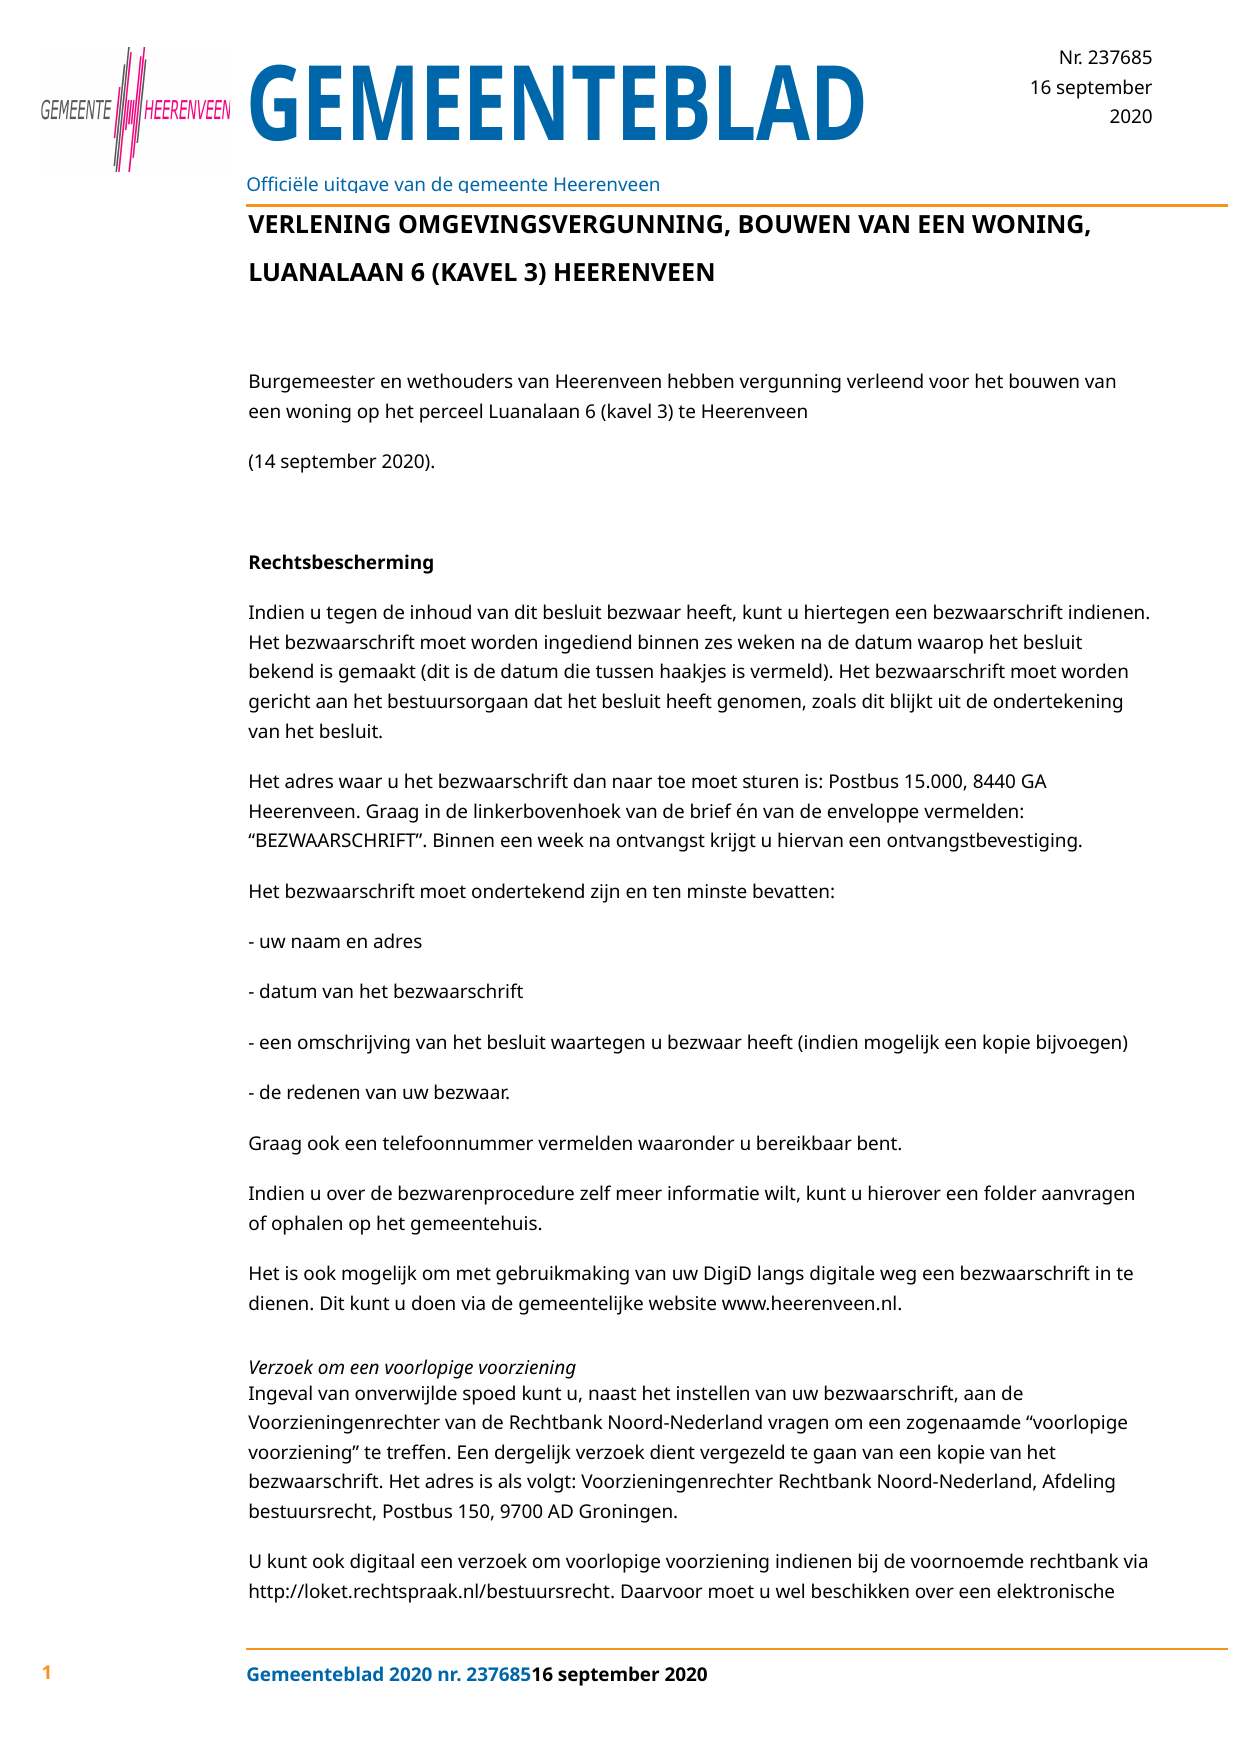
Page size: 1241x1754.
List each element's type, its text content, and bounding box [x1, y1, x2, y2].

text Het is ook mogelijk om met gebruikmaking van uw DigiD langs digitale weg een bezwaarschrift in te dienen. Dit kunt u doen via de gemeentelijke website www.heerenveen.nl. [248, 1260, 1152, 1316]
text Ingeval van onverwijlde spoed kunt u, naast het instellen van uw bezwaarschrift, aan de Voorzieningenrechter van de Rechtbank Noord-Nederland vragen om een zogenaamde “voorlopige voorziening” te treffen. Een dergelijk verzoek dient vergezeld te gaan van een kopie van het bezwaarschrift. Het adres is als volgt: Voorzieningenrechter Rechtbank Noord-Nederland, Afdeling bestuursrecht, Postbus 150, 9700 AD Groningen. [248, 1380, 1152, 1524]
text Graag ook een telefoonnummer vermelden waaronder u bereikbaar bent. [248, 1130, 1152, 1156]
text U kunt ook digitaal een verzoek om voorlopige voorziening indienen bij de voornoemde rechtbank via http://loket.rechtspraak.nl/bestuursrecht. Daarvoor moet u wel beschikken over een elektronische [248, 1548, 1152, 1604]
text Indien u tegen de inhoud van dit besluit bezwaar heeft, kunt u hiertegen een bezwaarschrift indienen. Het bezwaarschrift moet worden ingediend binnen zes weken na de datum waarop het besluit bekend is gemaakt (dit is de datum die tussen haakjes is vermeld). Het bezwaarschrift moet worden gericht aan het bestuursorgaan dat het besluit heeft genomen, zoals dit blijkt uit de ondertekening van het besluit. [248, 599, 1152, 744]
text - een omschrijving van het besluit waartegen u bezwaar heeft (indien mogelijk een kopie bijvoegen) [248, 1029, 1152, 1055]
text Het adres waar u het bezwaarschrift dan naar toe moet sturen is: Postbus 15.000, 8440 GA Heerenveen. Graag in de linkerbovenhoek van de brief én van de enveloppe vermelden: “BEZWAARSCHRIFT”. Binnen een week na ontvangst krijgt u hiervan een ontvangstbevestiging. [248, 768, 1152, 853]
text Verzoek om een voorlopige voorziening [248, 1354, 1152, 1380]
text - datum van het bezwaarschrift [248, 979, 1152, 1004]
picture [41, 47, 231, 172]
text (14 september 2020). [248, 448, 1152, 474]
text Rechtsbescherming [248, 549, 1152, 575]
text - uw naam en adres [248, 928, 1152, 954]
text Het bezwaarschrift moet ondertekend zijn en ten minste bevatten: [248, 878, 1152, 904]
text Indien u over de bezwarenprocedure zelf meer informatie wilt, kunt u hierover een folder aanvragen of ophalen op het gemeentehuis. [248, 1180, 1152, 1236]
text VERLENING OMGEVINGSVERGUNNING, BOUWEN VAN EEN WONING, LUANALAAN 6 (KAVEL 3) HEERENVEEN [248, 207, 1152, 288]
text Burgemeester en wethouders van Heerenveen hebben vergunning verleend voor het bouwen van een woning op het perceel Luanalaan 6 (kavel 3) te Heerenveen [248, 368, 1152, 424]
text - de redenen van uw bezwaar. [248, 1079, 1152, 1105]
